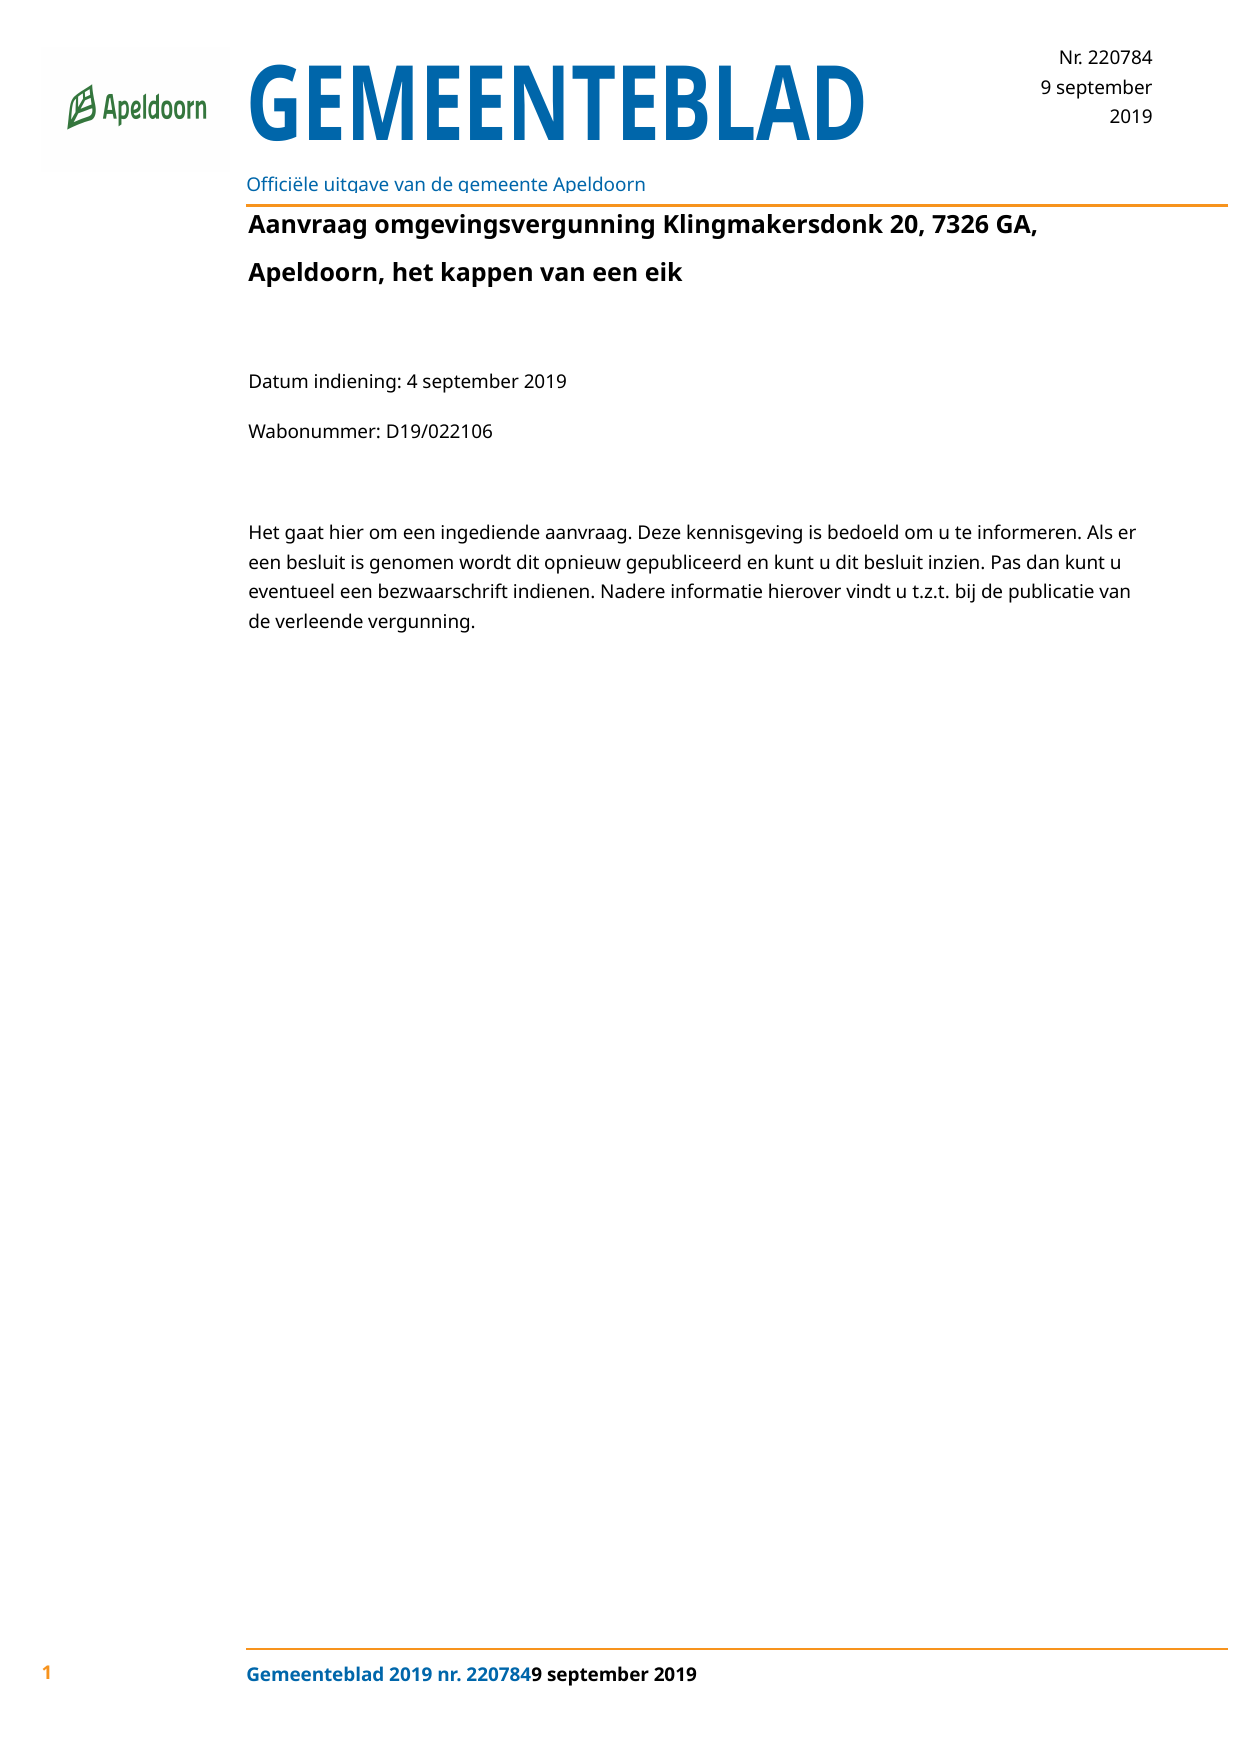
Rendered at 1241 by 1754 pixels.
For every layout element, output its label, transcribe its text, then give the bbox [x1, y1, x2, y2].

text Het gaat hier om een ingediende aanvraag. Deze kennisgeving is bedoeld om u te informeren. Als er een besluit is genomen wordt dit opnieuw gepubliceerd en kunt u dit besluit inzien. Pas dan kunt u eventueel een bezwaarschrift indienen. Nadere informatie hierover vindt u t.z.t. bij de publicatie van de verleende vergunning. [248, 519, 1152, 634]
picture [41, 47, 231, 172]
text Aanvraag omgevingsvergunning Klingmakersdonk 20, 7326 GA, Apeldoorn, het kappen van een eik [248, 207, 1152, 288]
text Wabonummer: D19/022106 [248, 419, 1152, 444]
text Datum indiening: 4 september 2019 [248, 368, 1152, 394]
